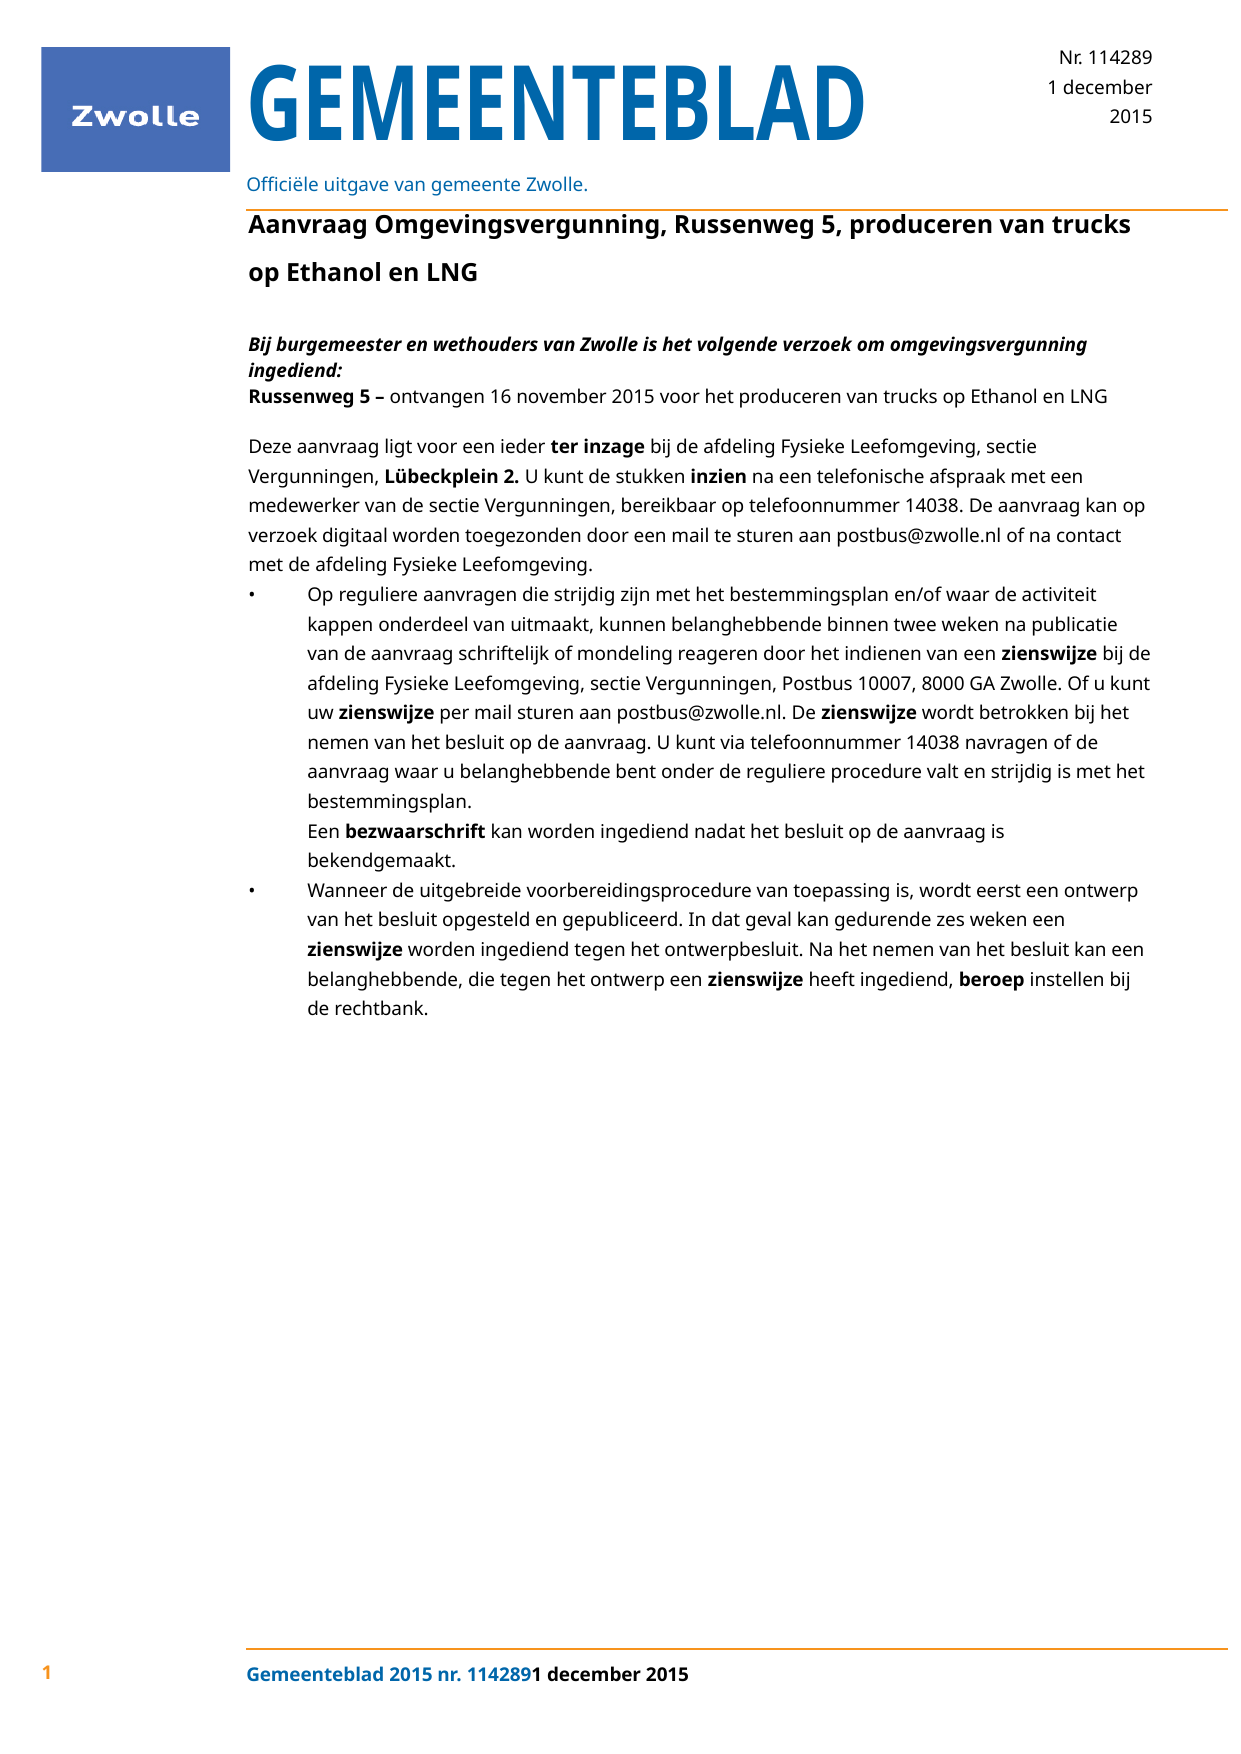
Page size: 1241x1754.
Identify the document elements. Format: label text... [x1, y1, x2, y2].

list Op reguliere aanvragen die strijdig zijn met het bestemmingsplan en/of waar de activiteit kappen onderdeel van uitmaakt, kunnen belanghebbende binnen twee weken na publicatie van de aanvraag schriftelijk of mondeling reageren door het indienen van een zienswijze bij de afdeling Fysieke Leefomgeving, sectie Vergunningen, Postbus 10007, 8000 GA Zwolle. Of u kunt uw zienswijze per mail sturen aan postbus@zwolle.nl. De zienswijze wordt betrokken bij het nemen van het besluit op de aanvraag. U kunt via telefoonnummer 14038 navragen of de aanvraag waar u belanghebbende bent onder de reguliere procedure valt en strijdig is met het bestemmingsplan. [248, 581, 1152, 814]
picture [41, 47, 231, 172]
text Russenweg 5 – ontvangen 16 november 2015 voor het produceren van trucks op Ethanol en LNG [248, 383, 1152, 409]
list Een bezwaarschrift kan worden ingediend nadat het besluit op de aanvraag is bekendgemaakt. [248, 818, 1152, 873]
text Aanvraag Omgevingsvergunning, Russenweg 5, produceren van trucks op Ethanol en LNG [248, 211, 1152, 288]
text Bij burgemeester en wethouders van Zwolle is het volgende verzoek om omgevingsvergunning ingediend: [248, 331, 1152, 383]
text Deze aanvraag ligt voor een ieder ter inzage bij de afdeling Fysieke Leefomgeving, sectie Vergunningen, Lübeckplein 2. U kunt de stukken inzien na een telefonische afspraak met een medewerker van de sectie Vergunningen, bereikbaar op telefoonnummer 14038. De aanvraag kan op verzoek digitaal worden toegezonden door een mail te sturen aan postbus@zwolle.nl of na contact met de afdeling Fysieke Leefomgeving. [248, 433, 1152, 577]
list Wanneer de uitgebreide voorbereidingsprocedure van toepassing is, wordt eerst een ontwerp van het besluit opgesteld en gepubliceerd. In dat geval kan gedurende zes weken een zienswijze worden ingediend tegen het ontwerpbesluit. Na het nemen van het besluit kan een belanghebbende, die tegen het ontwerp een zienswijze heeft ingediend, beroep instellen bij de rechtbank. [248, 877, 1152, 1021]
